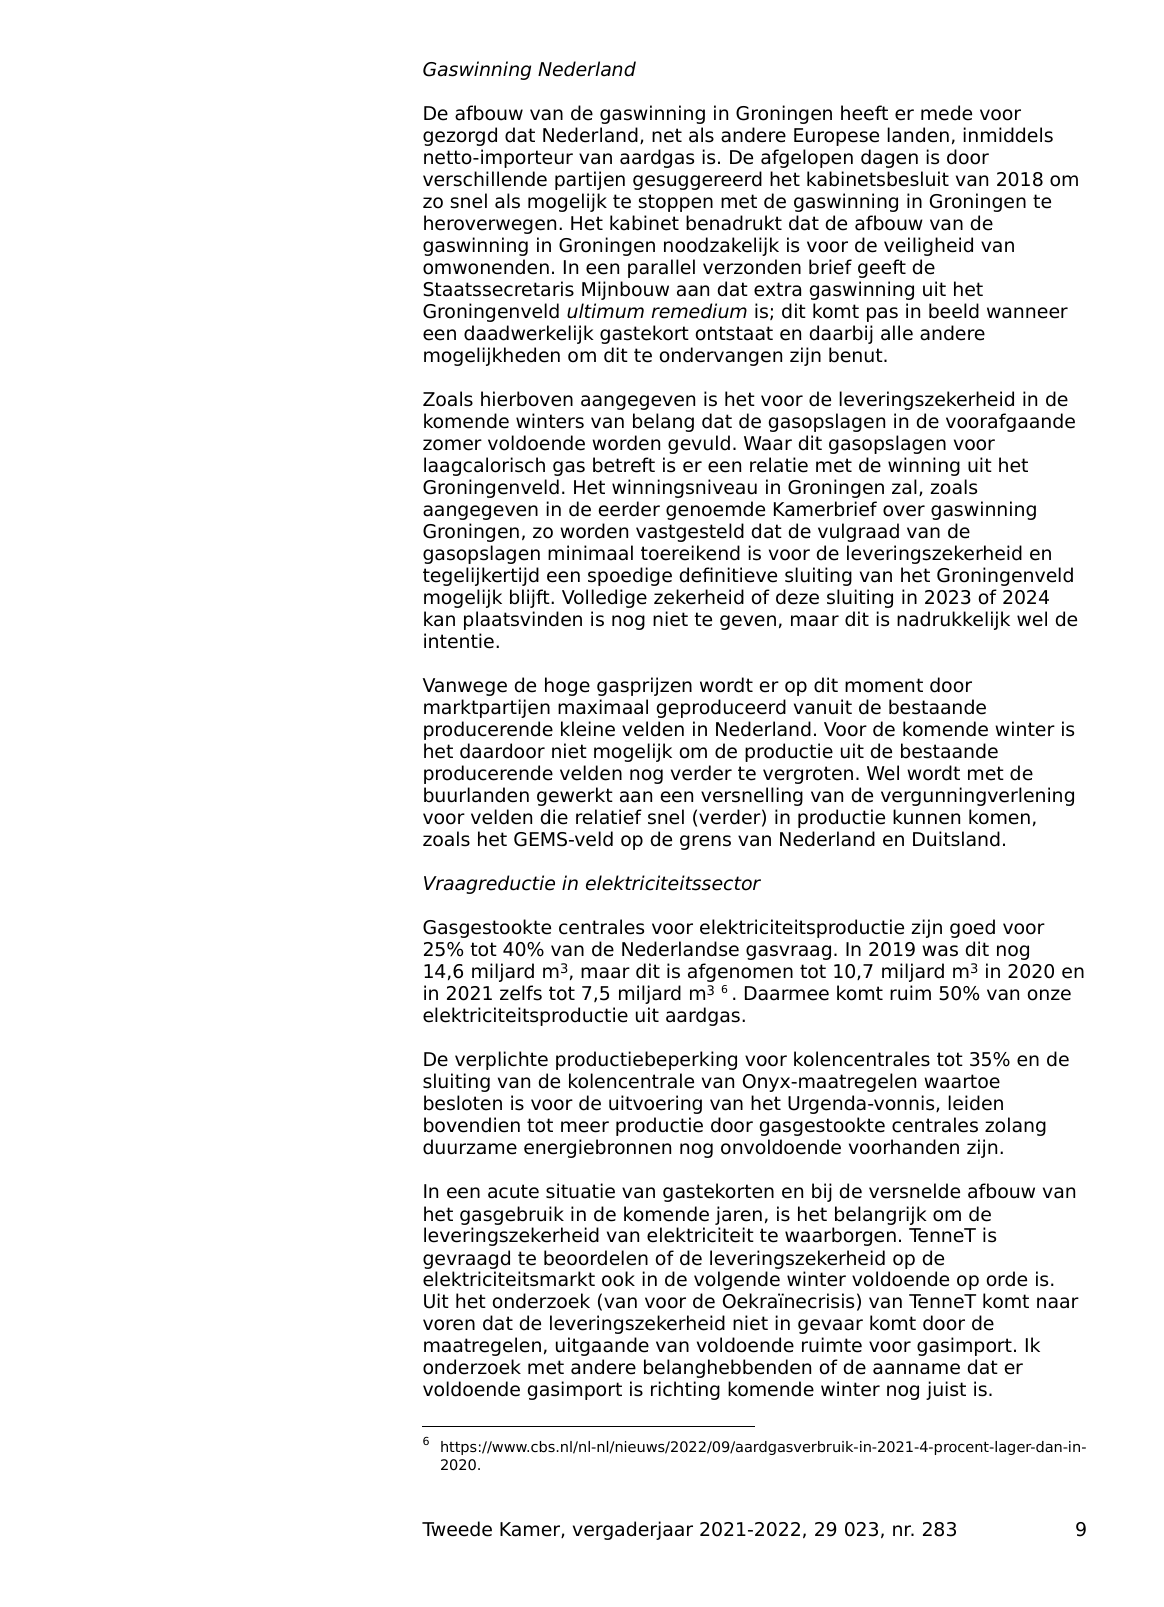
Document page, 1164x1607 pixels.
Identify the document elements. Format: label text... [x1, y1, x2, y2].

text Vanwege de hoge gasprijzen wordt er op dit moment door marktpartijen maximaal geproduceerd vanuit de bestaande producerende kleine velden in Nederland. Voor de komende winter is het daardoor niet mogelijk om de productie uit de bestaande producerende velden nog verder te vergroten. Wel wordt met de buurlanden gewerkt aan een versnelling van de vergunningverlening voor velden die relatief snel (verder) in productie kunnen komen, zoals het GEMS-veld op de grens van Nederland en Duitsland. [422, 675, 1087, 851]
subtitle Vraagreductie in elektriciteitssector [422, 873, 1087, 895]
text https://www.cbs.nl/nl-nl/nieuws/2022/09/aardgasverbruik-in-2021-4-procent-lager-dan-in-2020. [422, 1435, 1087, 1474]
subtitle Gaswinning Nederland [422, 59, 1087, 81]
text Zoals hierboven aangegeven is het voor de leveringszekerheid in de komende winters van belang dat de gasopslagen in de voorafgaande zomer voldoende worden gevuld. Waar dit gasopslagen voor laagcalorisch gas betreft is er een relatie met de winning uit het Groningenveld. Het winningsniveau in Groningen zal, zoals aangegeven in de eerder genoemde Kamerbrief over gaswinning Groningen, zo worden vastgesteld dat de vulgraad van de gasopslagen minimaal toereikend is voor de leveringszekerheid en tegelijkertijd een spoedige definitieve sluiting van het Groningenveld mogelijk blijft. Volledige zekerheid of deze sluiting in 2023 of 2024 kan plaatsvinden is nog niet te geven, maar dit is nadrukkelijk wel de intentie. [422, 389, 1087, 653]
text In een acute situatie van gastekorten en bij de versnelde afbouw van het gasgebruik in de komende jaren, is het belangrijk om de leveringszekerheid van elektriciteit te waarborgen. TenneT is gevraagd te beoordelen of de leveringszekerheid op de elektriciteitsmarkt ook in de volgende winter voldoende op orde is. Uit het onderzoek (van voor de Oekraïnecrisis) van TenneT komt naar voren dat de leveringszekerheid niet in gevaar komt door de maatregelen, uitgaande van voldoende ruimte voor gasimport. Ik onderzoek met andere belanghebbenden of de aanname dat er voldoende gasimport is richting komende winter nog juist is. [422, 1181, 1087, 1401]
text Gasgestookte centrales voor elektriciteitsproductie zijn goed voor 25% tot 40% van de Nederlandse gasvraag. In 2019 was dit nog 14,6 miljard m3, maar dit is afgenomen tot 10,7 miljard m3 in 2020 en in 2021 zelfs tot 7,5 miljard m3 . Daarmee komt ruim 50% van onze elektriciteitsproductie uit aardgas. [422, 917, 1087, 1027]
text De afbouw van de gaswinning in Groningen heeft er mede voor gezorgd dat Nederland, net als andere Europese landen, inmiddels netto-importeur van aardgas is. De afgelopen dagen is door verschillende partijen gesuggereerd het kabinetsbesluit van 2018 om zo snel als mogelijk te stoppen met de gaswinning in Groningen te heroverwegen. Het kabinet benadrukt dat de afbouw van de gaswinning in Groningen noodzakelijk is voor de veiligheid van omwonenden. In een parallel verzonden brief geeft de Staatssecretaris Mijnbouw aan dat extra gaswinning uit het Groningenveld ultimum remedium is; dit komt pas in beeld wanneer een daadwerkelijk gastekort ontstaat en daarbij alle andere mogelijkheden om dit te ondervangen zijn benut. [422, 103, 1087, 367]
text De verplichte productiebeperking voor kolencentrales tot 35% en de sluiting van de kolencentrale van Onyx-maatregelen waartoe besloten is voor de uitvoering van het Urgenda-vonnis, leiden bovendien tot meer productie door gasgestookte centrales zolang duurzame energiebronnen nog onvoldoende voorhanden zijn. [422, 1049, 1087, 1159]
